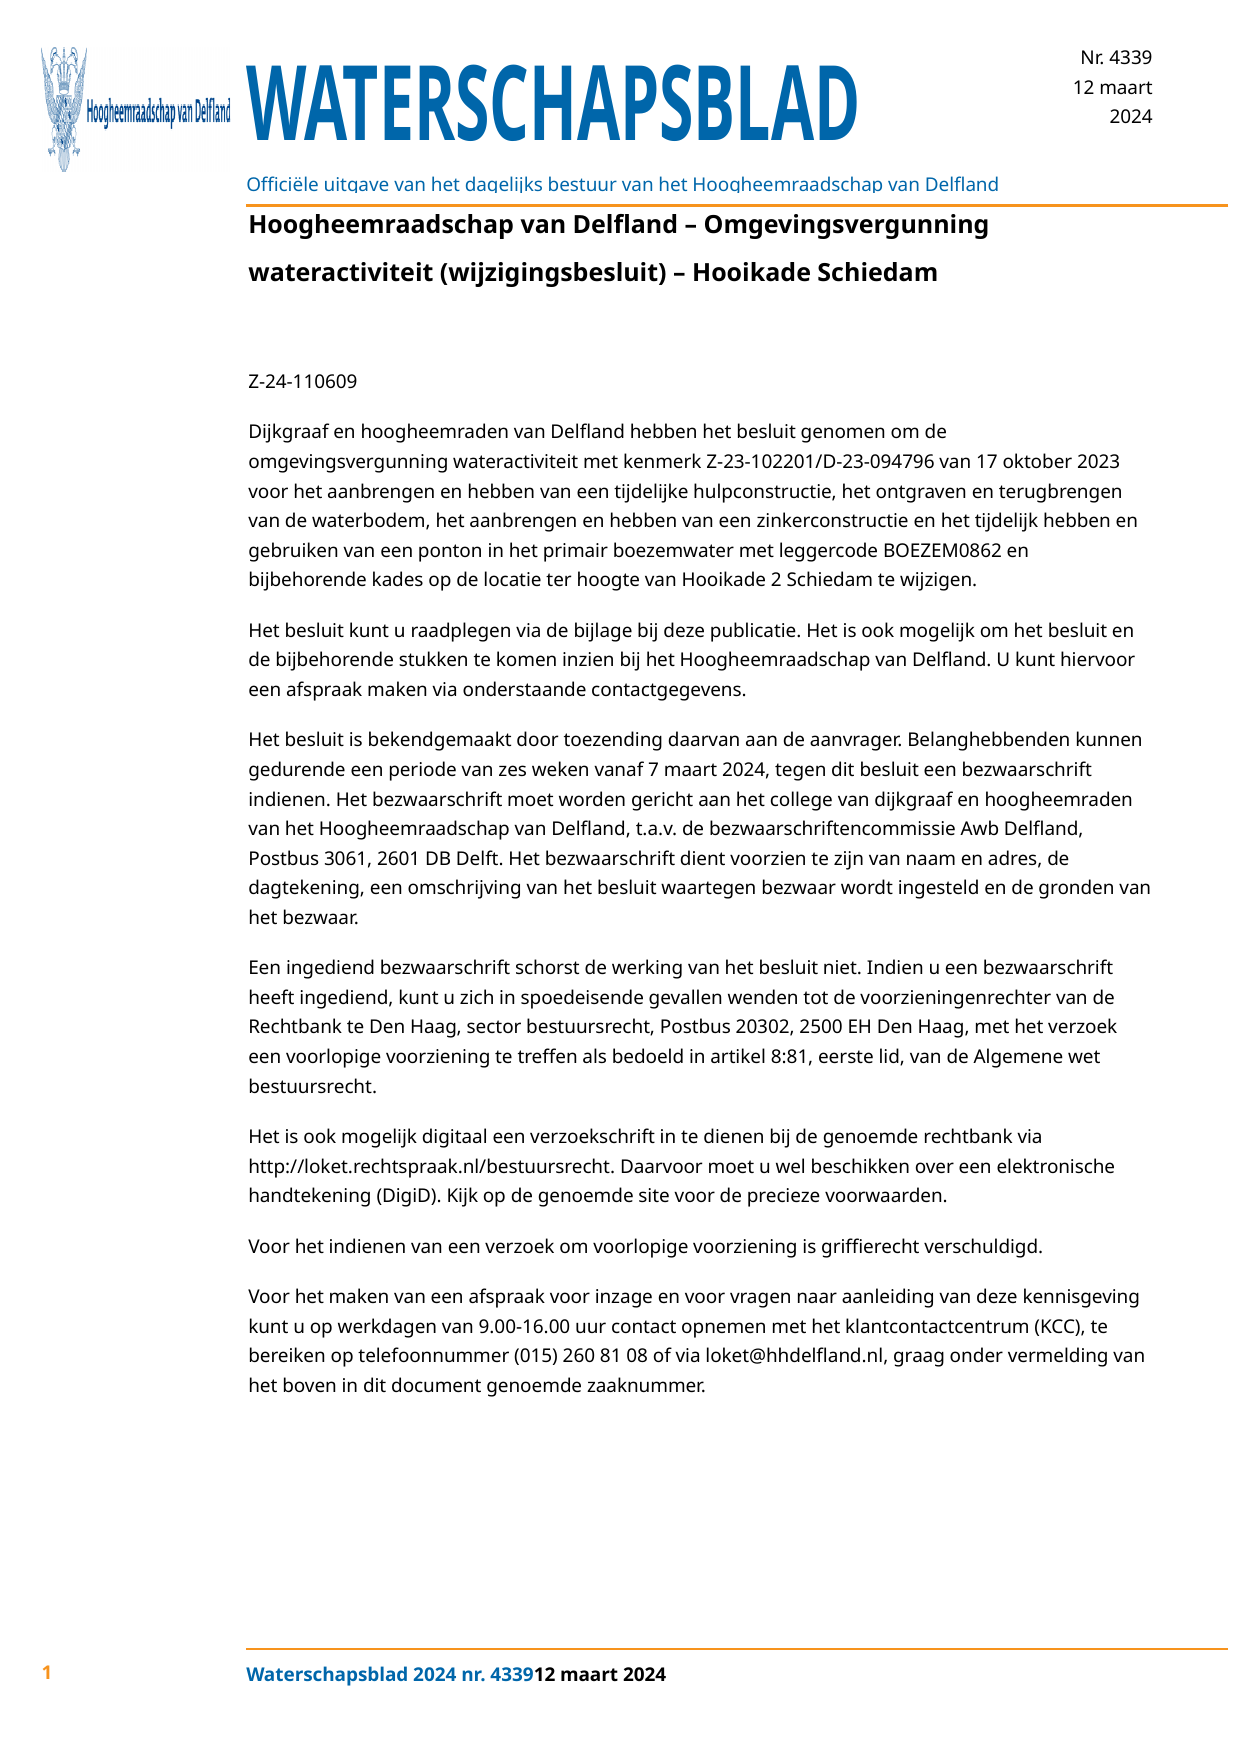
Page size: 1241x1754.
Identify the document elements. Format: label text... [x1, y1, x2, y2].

text Een ingediend bezwaarschrift schorst de werking van het besluit niet. Indien u een bezwaarschrift heeft ingediend, kunt u zich in spoedeisende gevallen wenden tot de voorzieningenrechter van de Rechtbank te Den Haag, sector bestuursrecht, Postbus 20302, 2500 EH Den Haag, met het verzoek een voorlopige voorziening te treffen als bedoeld in artikel 8:81, eerste lid, van de Algemene wet bestuursrecht. [248, 954, 1152, 1099]
text Dijkgraaf en hoogheemraden van Delfland hebben het besluit genomen om de omgevingsvergunning wateractiviteit met kenmerk Z-23-102201/D-23-094796 van 17 oktober 2023 voor het aanbrengen en hebben van een tijdelijke hulpconstructie, het ontgraven en terugbrengen van de waterbodem, het aanbrengen en hebben van een zinkerconstructie en het tijdelijk hebben en gebruiken van een ponton in het primair boezemwater met leggercode BOEZEM0862 en bijbehorende kades op de locatie ter hoogte van Hooikade 2 Schiedam te wijzigen. [248, 419, 1152, 592]
text Het besluit is bekendgemaakt door toezending daarvan aan de aanvrager. Belanghebbenden kunnen gedurende een periode van zes weken vanaf 7 maart 2024, tegen dit besluit een bezwaarschrift indienen. Het bezwaarschrift moet worden gericht aan het college van dijkgraaf en hoogheemraden van het Hoogheemraadschap van Delfland, t.a.v. de bezwaarschriftencommissie Awb Delfland, Postbus 3061, 2601 DB Delft. Het bezwaarschrift dient voorzien te zijn van naam en adres, de dagtekening, een omschrijving van het besluit waartegen bezwaar wordt ingesteld en de gronden van het bezwaar. [248, 727, 1152, 930]
text Voor het maken van een afspraak voor inzage en voor vragen naar aanleiding van deze kennisgeving kunt u op werkdagen van 9.00-16.00 uur contact opnemen met het klantcontactcentrum (KCC), te bereiken op telefoonnummer (015) 260 81 08 of via loket@hhdelfland.nl, graag onder vermelding van het boven in dit document genoemde zaaknummer. [248, 1283, 1152, 1398]
picture [41, 47, 231, 172]
text Hoogheemraadschap van Delfland – Omgevingsvergunning wateractiviteit (wijzigingsbesluit) – Hooikade Schiedam [248, 207, 1152, 288]
text Het besluit kunt u raadplegen via de bijlage bij deze publicatie. Het is ook mogelijk om het besluit en de bijbehorende stukken te komen inzien bij het Hoogheemraadschap van Delfland. U kunt hiervoor een afspraak maken via onderstaande contactgegevens. [248, 617, 1152, 702]
text Z-24-110609 [248, 368, 1152, 394]
text Het is ook mogelijk digitaal een verzoekschrift in te dienen bij de genoemde rechtbank via http://loket.rechtspraak.nl/bestuursrecht. Daarvoor moet u wel beschikken over een elektronische handtekening (DigiD). Kijk op de genoemde site voor de precieze voorwaarden. [248, 1123, 1152, 1208]
text Voor het indienen van een verzoek om voorlopige voorziening is griffierecht verschuldigd. [248, 1233, 1152, 1259]
